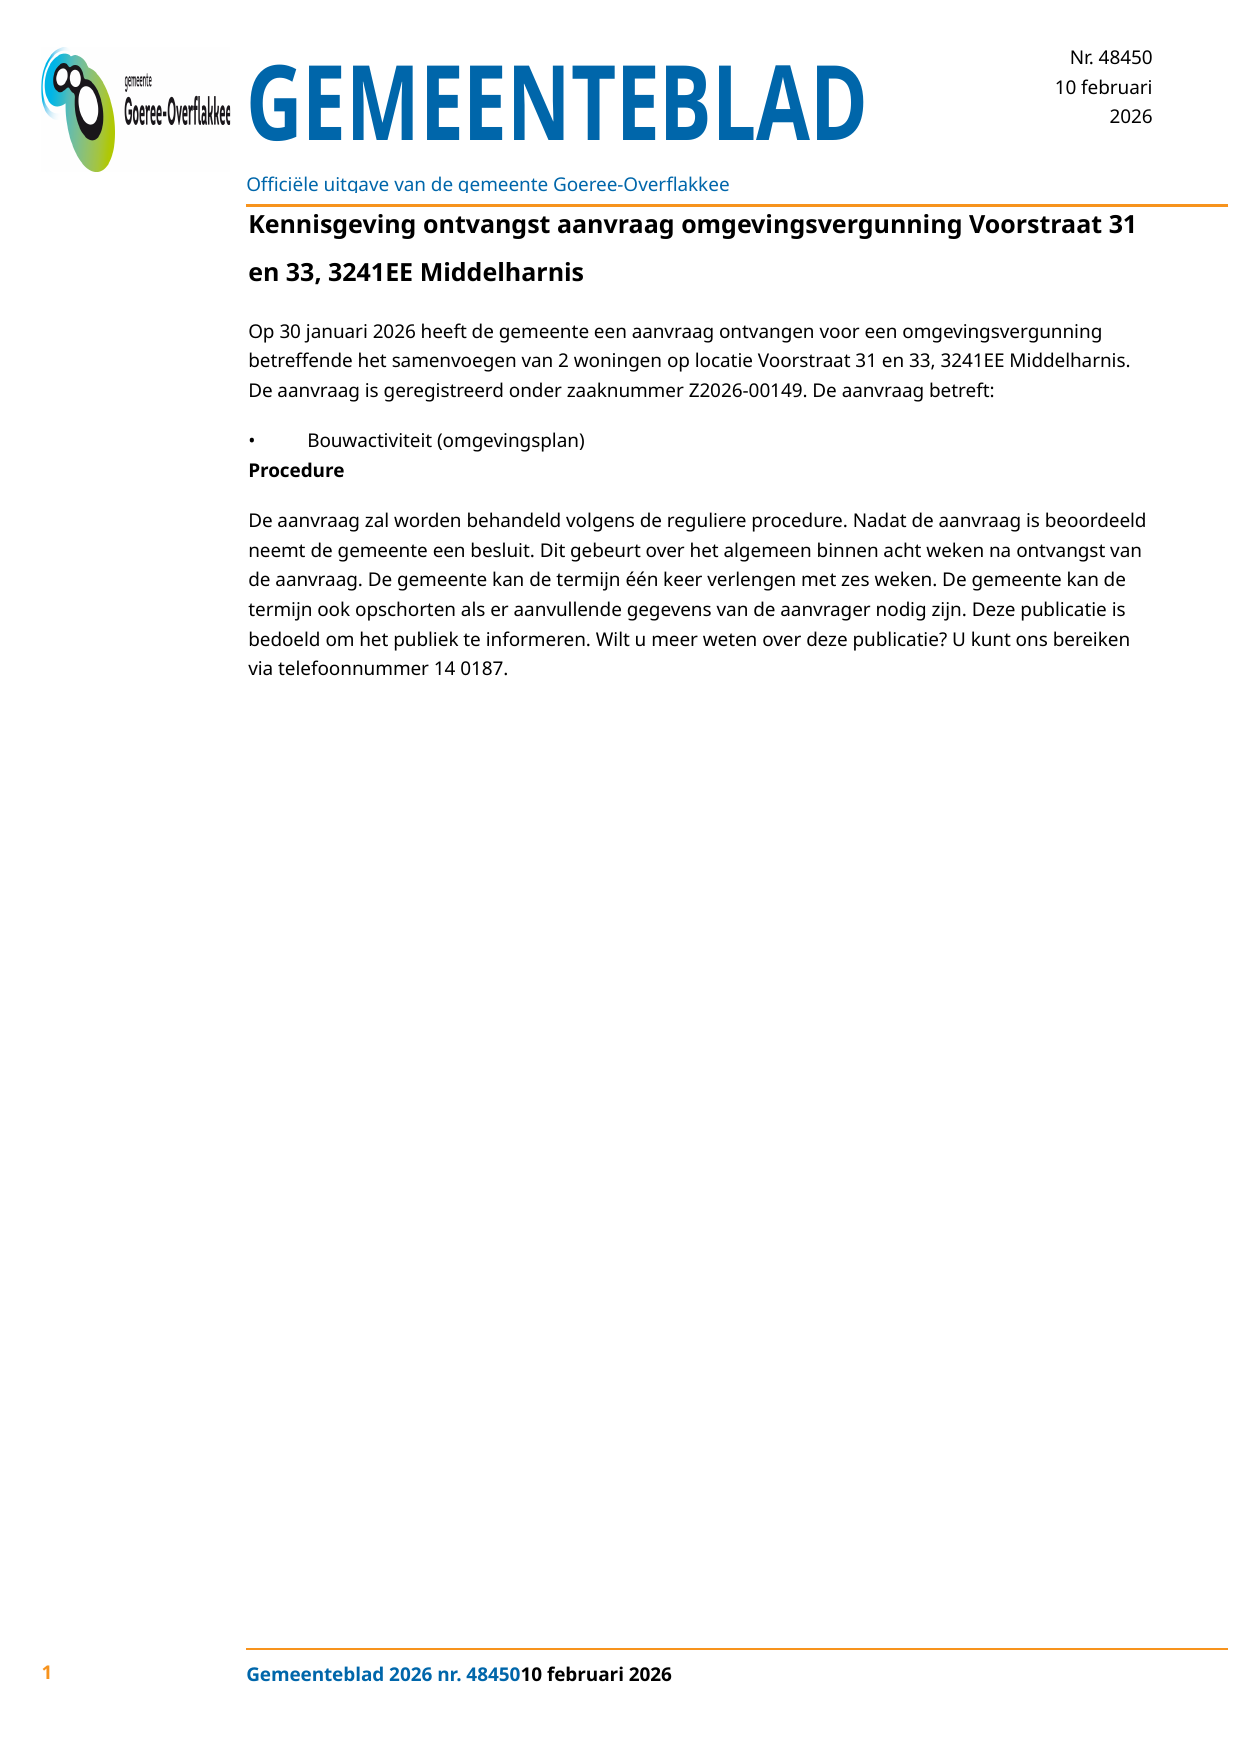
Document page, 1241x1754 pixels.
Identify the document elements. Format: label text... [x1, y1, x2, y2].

text De aanvraag zal worden behandeld volgens de reguliere procedure. Nadat de aanvraag is beoordeeld neemt de gemeente een besluit. Dit gebeurt over het algemeen binnen acht weken na ontvangst van de aanvraag. De gemeente kan de termijn één keer verlengen met zes weken. De gemeente kan de termijn ook opschorten als er aanvullende gegevens van de aanvrager nodig zijn. Deze publicatie is bedoeld om het publiek te informeren. Wilt u meer weten over deze publicatie? U kunt ons bereiken via telefoonnummer 14 0187. [248, 507, 1152, 681]
text Kennisgeving ontvangst aanvraag omgevingsvergunning Voorstraat 31 en 33, 3241EE Middelharnis [248, 207, 1152, 288]
text Op 30 januari 2026 heeft de gemeente een aanvraag ontvangen voor een omgevingsvergunning betreffende het samenvoegen van 2 woningen op locatie Voorstraat 31 en 33, 3241EE Middelharnis. De aanvraag is geregistreerd onder zaaknummer Z2026-00149. De aanvraag betreft: [248, 318, 1152, 403]
text Procedure [248, 457, 1152, 483]
picture [41, 47, 231, 172]
list Bouwactiviteit (omgevingsplan) [248, 427, 1152, 453]
